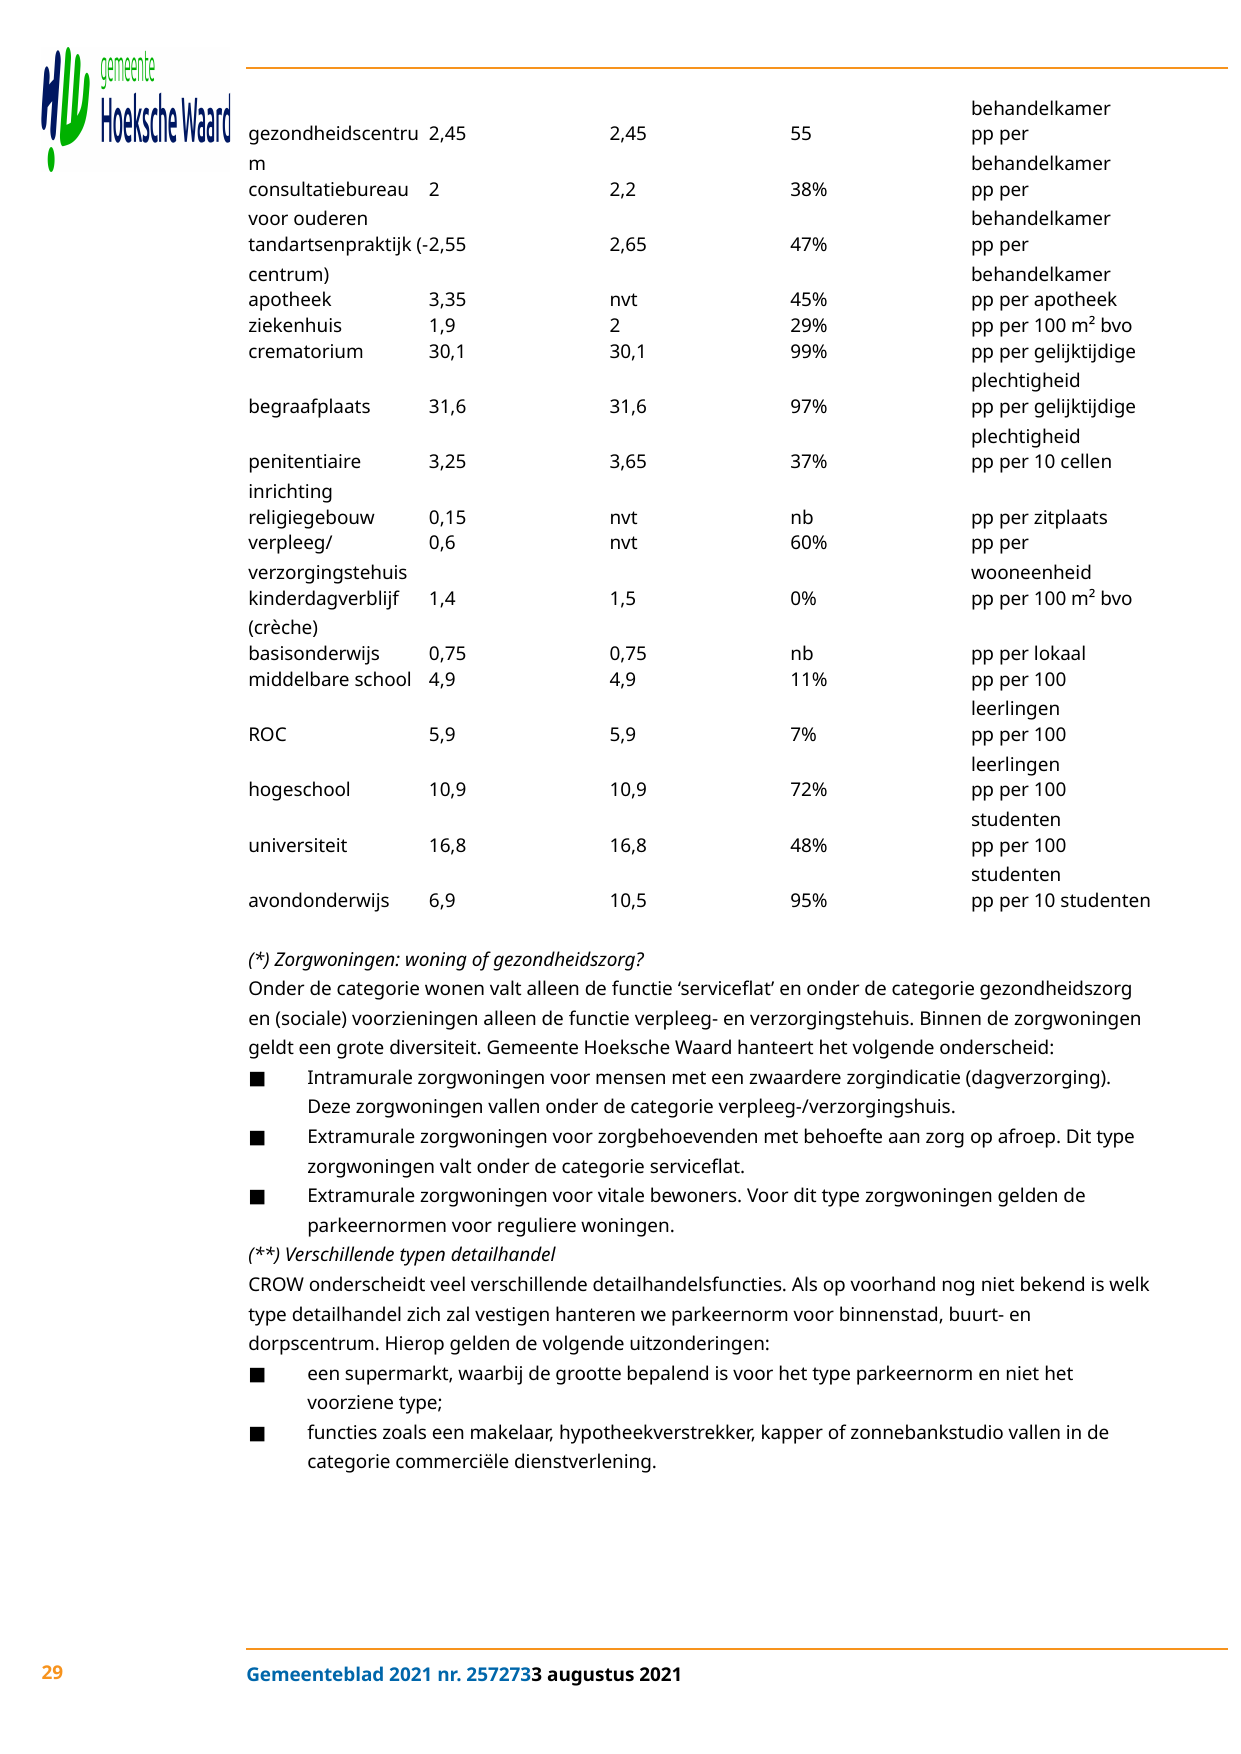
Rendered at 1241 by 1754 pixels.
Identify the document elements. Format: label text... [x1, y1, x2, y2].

table_cell pp per 10 studenten [971, 887, 1152, 913]
table_cell nvt [609, 530, 790, 585]
table_cell verpleeg/verzorgingstehuis [248, 530, 429, 585]
table_cell 30,1 [429, 338, 609, 393]
table_cell 2,65 [609, 231, 790, 286]
table_cell pp per 100 m² bvo [971, 312, 1152, 338]
table_cell pp per behandelkamer [971, 121, 1152, 176]
table_cell nvt [609, 504, 790, 529]
table_cell 2,45 [609, 121, 790, 176]
table_cell 11% [790, 666, 971, 721]
table_cell 38% [790, 176, 971, 231]
table_cell penitentiaire inrichting [248, 449, 429, 504]
table_cell [248, 95, 429, 121]
table_cell 45% [790, 286, 971, 312]
table_cell gezondheidscentrum [248, 121, 429, 176]
table_cell 29% [790, 312, 971, 338]
picture [41, 47, 231, 172]
table_cell pp per wooneenheid [971, 530, 1152, 585]
table_cell 97% [790, 393, 971, 448]
table_cell 3,35 [429, 286, 609, 312]
table_cell nvt [609, 286, 790, 312]
table_cell crematorium [248, 338, 429, 393]
table_cell pp per 100 studenten [971, 777, 1152, 832]
table_cell pp per behandelkamer [971, 176, 1152, 231]
table_cell 7% [790, 721, 971, 777]
table_cell 1,4 [429, 585, 609, 640]
table_cell pp per 100 m² bvo [971, 585, 1152, 640]
table_cell pp per behandelkamer [971, 231, 1152, 286]
table_cell pp per 100 leerlingen [971, 666, 1152, 721]
table_cell 2,2 [609, 176, 790, 231]
table_cell [790, 95, 971, 121]
table_cell avondonderwijs [248, 887, 429, 913]
table_cell pp per lokaal [971, 640, 1152, 666]
text Onder de categorie wonen valt alleen de functie ‘serviceflat’ en onder de categorie gezondheidszorg en (sociale) voorzieningen alleen de functie verpleeg- en verzorgingstehuis. Binnen de zorgwoningen geldt een grote diversiteit. Gemeente Hoeksche Waard hanteert het volgende onderscheid: [248, 975, 1152, 1060]
table_cell 48% [790, 832, 971, 887]
table_cell 0,15 [429, 504, 609, 529]
table_cell 37% [790, 449, 971, 504]
table_cell ROC [248, 721, 429, 777]
table_cell universiteit [248, 832, 429, 887]
table_cell 6,9 [429, 887, 609, 913]
table_cell 2,45 [429, 121, 609, 176]
table_cell 2,55 [429, 231, 609, 286]
table_cell 0% [790, 585, 971, 640]
table_cell basisonderwijs [248, 640, 429, 666]
table_cell 4,9 [609, 666, 790, 721]
table_cell 2 [609, 312, 790, 338]
table_cell nb [790, 640, 971, 666]
table_cell 10,5 [609, 887, 790, 913]
table_cell consultatiebureau voor ouderen [248, 176, 429, 231]
table_cell 1,9 [429, 312, 609, 338]
table_cell pp per gelijktijdige plechtigheid [971, 393, 1152, 448]
table_cell 60% [790, 530, 971, 585]
table_cell 4,9 [429, 666, 609, 721]
table_cell kinderdagverblijf (crèche) [248, 585, 429, 640]
table_cell 30,1 [609, 338, 790, 393]
table_cell 99% [790, 338, 971, 393]
table_cell 3,25 [429, 449, 609, 504]
table_cell 0,6 [429, 530, 609, 585]
list Extramurale zorgwoningen voor vitale bewoners. Voor dit type zorgwoningen gelden de parkeernormen voor reguliere woningen. [248, 1182, 1152, 1238]
table_cell begraafplaats [248, 393, 429, 448]
list een supermarkt, waarbij de grootte bepalend is voor het type parkeernorm en niet het voorziene type; [248, 1360, 1152, 1415]
table_cell 47% [790, 231, 971, 286]
list Extramurale zorgwoningen voor zorgbehoevenden met behoefte aan zorg op afroep. Dit type zorgwoningen valt onder de categorie serviceflat. [248, 1123, 1152, 1178]
table_cell 5,9 [429, 721, 609, 777]
table_cell [609, 95, 790, 121]
table_cell 3,65 [609, 449, 790, 504]
table_cell ziekenhuis [248, 312, 429, 338]
table_cell [429, 95, 609, 121]
table_cell 10,9 [429, 777, 609, 832]
table_cell pp per zitplaats [971, 504, 1152, 529]
table_cell 10,9 [609, 777, 790, 832]
table_cell 95% [790, 887, 971, 913]
list functies zoals een makelaar, hypotheekverstrekker, kapper of zonnebankstudio vallen in de categorie commerciële dienstverlening. [248, 1419, 1152, 1474]
table_cell 55 [790, 121, 971, 176]
table_cell 0,75 [429, 640, 609, 666]
table_cell 16,8 [609, 832, 790, 887]
table_cell 31,6 [429, 393, 609, 448]
table_cell pp per gelijktijdige plechtigheid [971, 338, 1152, 393]
table_cell 0,75 [609, 640, 790, 666]
table_cell pp per 100 leerlingen [971, 721, 1152, 777]
table_cell pp per 100 studenten [971, 832, 1152, 887]
text CROW onderscheidt veel verschillende detailhandelsfuncties. Als op voorhand nog niet bekend is welk type detailhandel zich zal vestigen hanteren we parkeernorm voor binnenstad, buurt- en dorpscentrum. Hierop gelden de volgende uitzonderingen: [248, 1271, 1152, 1356]
table_cell religiegebouw [248, 504, 429, 529]
table_cell nb [790, 504, 971, 529]
table_cell middelbare school [248, 666, 429, 721]
table_cell pp per apotheek [971, 286, 1152, 312]
table_cell pp per 10 cellen [971, 449, 1152, 504]
text (*) Zorgwoningen: woning of gezondheidszorg? [248, 946, 1152, 971]
table_cell 16,8 [429, 832, 609, 887]
table_cell apotheek [248, 286, 429, 312]
table_cell 31,6 [609, 393, 790, 448]
table_cell 2 [429, 176, 609, 231]
table_cell 5,9 [609, 721, 790, 777]
table_cell tandartsenpraktijk (-centrum) [248, 231, 429, 286]
text (**) Verschillende typen detailhandel [248, 1242, 1152, 1267]
table_cell hogeschool [248, 777, 429, 832]
table_cell behandelkamer [971, 95, 1152, 121]
list Intramurale zorgwoningen voor mensen met een zwaardere zorgindicatie (dagverzorging). Deze zorgwoningen vallen onder de categorie verpleeg-/verzorgingshuis. [248, 1064, 1152, 1119]
table_cell 1,5 [609, 585, 790, 640]
table_cell 72% [790, 777, 971, 832]
